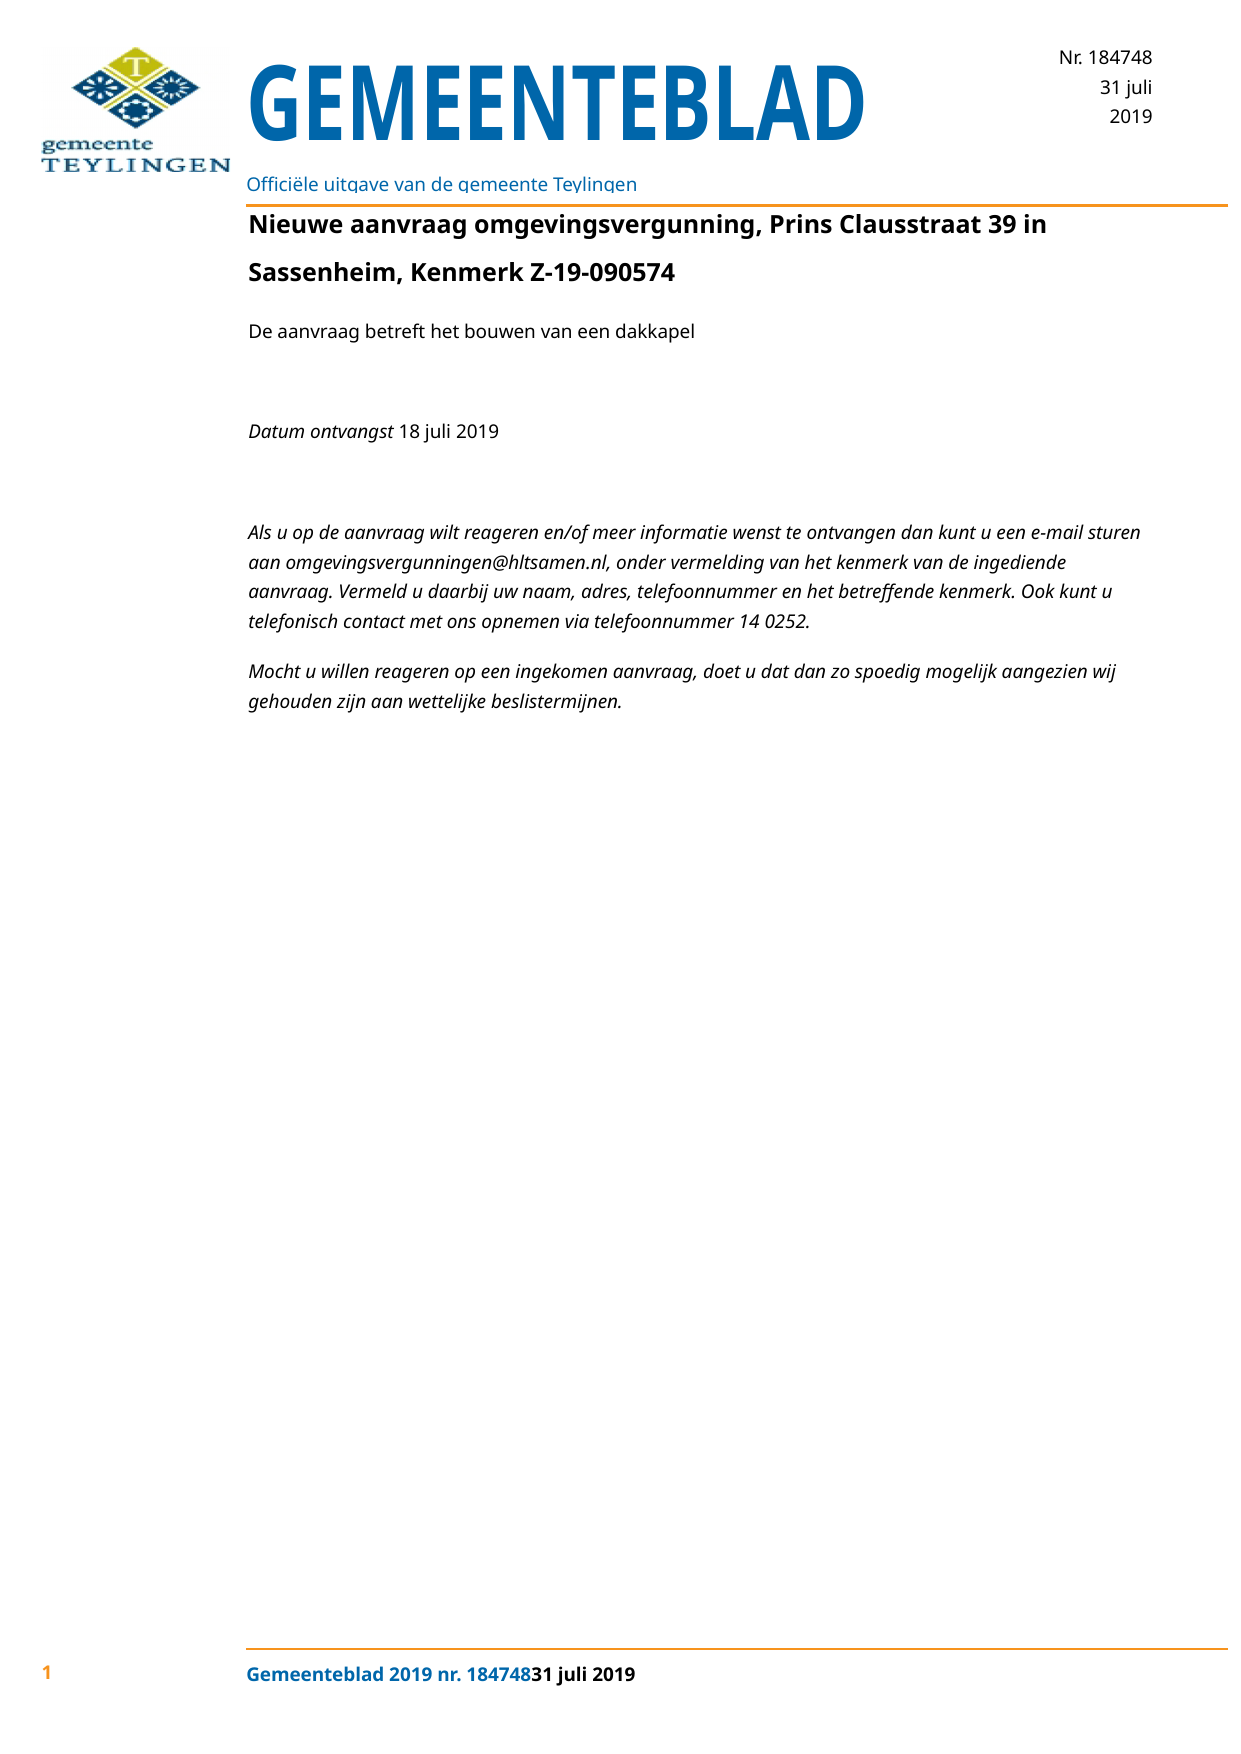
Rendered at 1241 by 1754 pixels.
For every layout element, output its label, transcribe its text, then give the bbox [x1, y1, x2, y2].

text De aanvraag betreft het bouwen van een dakkapel [248, 318, 1152, 344]
text Datum ontvangst 18 juli 2019 [248, 419, 1152, 444]
text Als u op de aanvraag wilt reageren en/of meer informatie wenst te ontvangen dan kunt u een e-mail sturen aan omgevingsvergunningen@hltsamen.nl, onder vermelding van het kenmerk van de ingediende aanvraag. Vermeld u daarbij uw naam, adres, telefoonnummer en het betreffende kenmerk. Ook kunt u telefonisch contact met ons opnemen via telefoonnummer 14 0252. [248, 519, 1152, 634]
text Mocht u willen reageren op een ingekomen aanvraag, doet u dat dan zo spoedig mogelijk aangezien wij gehouden zijn aan wettelijke beslistermijnen. [248, 659, 1152, 714]
picture [41, 47, 231, 172]
text Nieuwe aanvraag omgevingsvergunning, Prins Clausstraat 39 in Sassenheim, Kenmerk Z-19-090574 [248, 207, 1152, 288]
